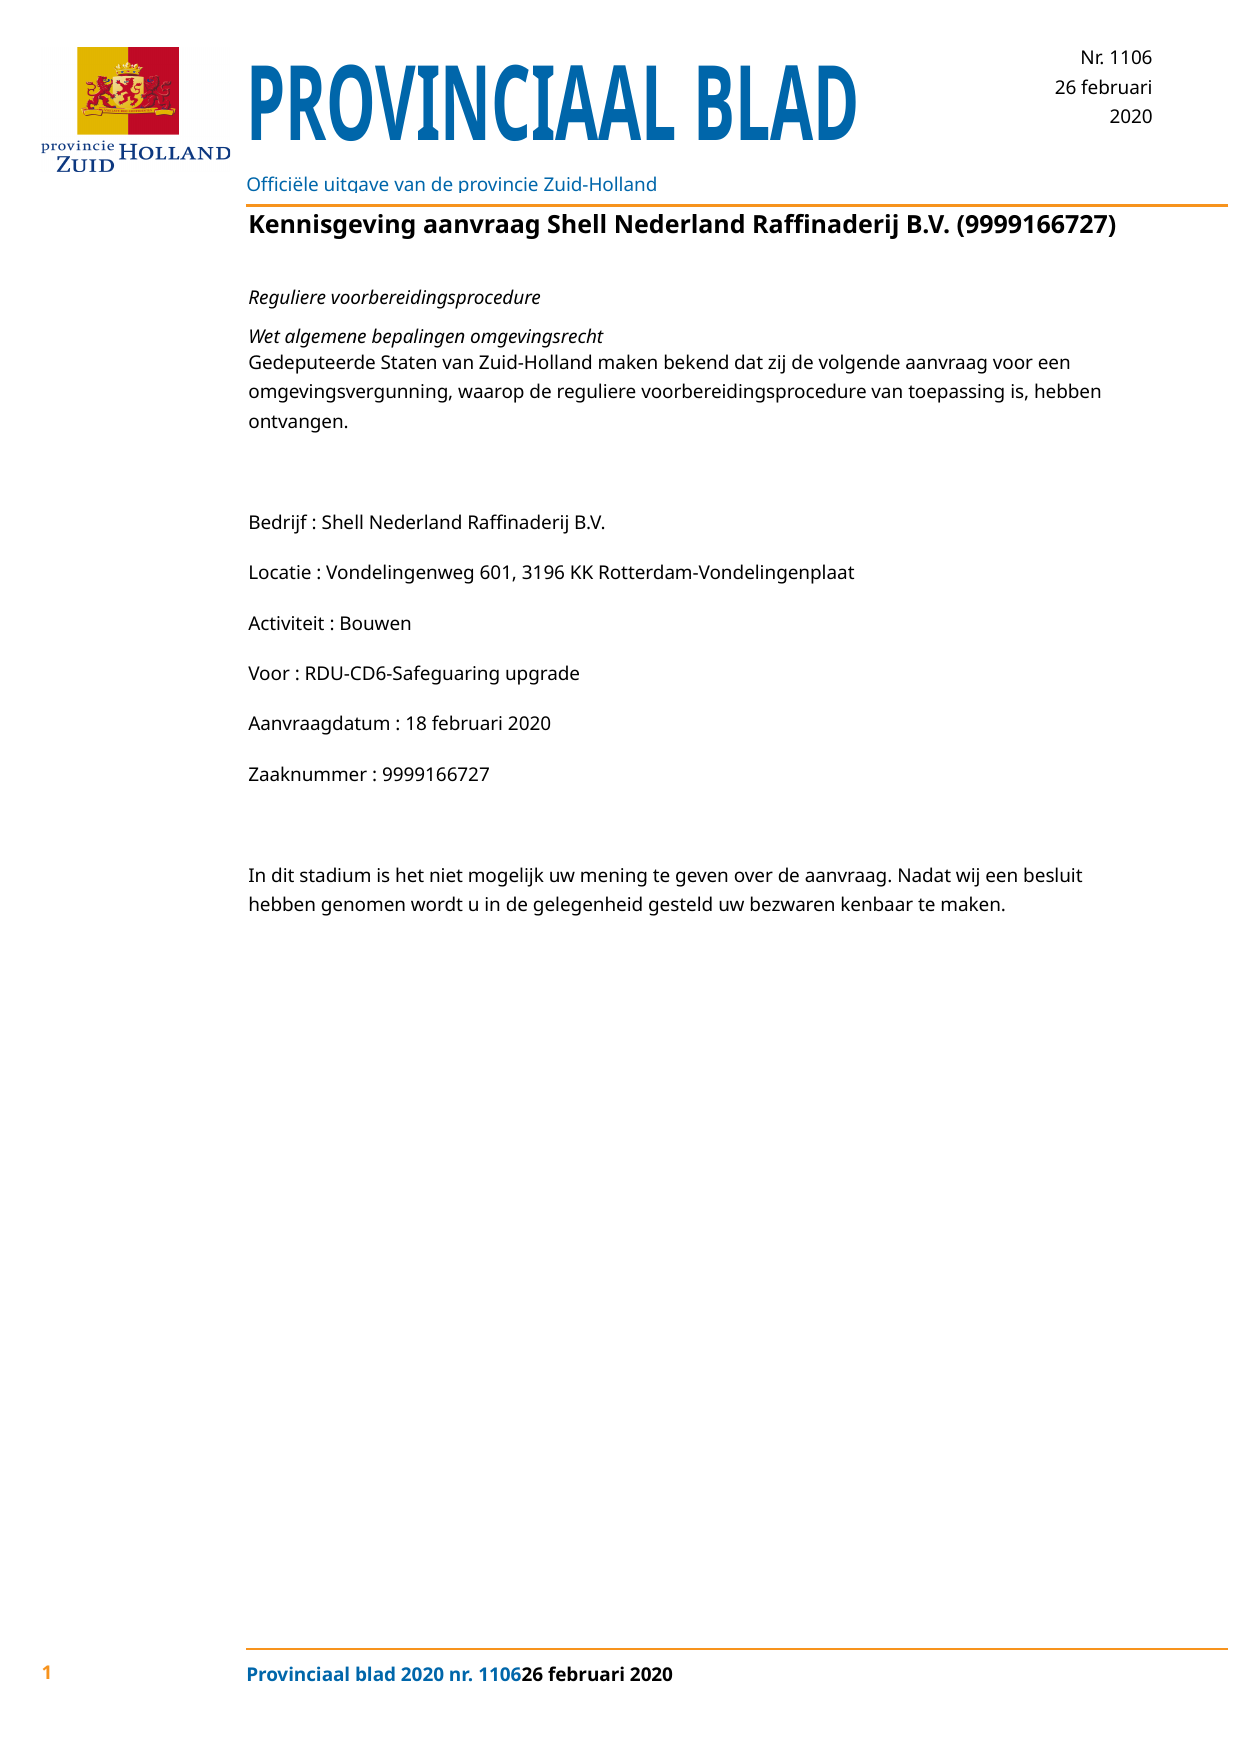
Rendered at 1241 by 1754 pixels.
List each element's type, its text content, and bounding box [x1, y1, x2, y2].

text Locatie : Vondelingenweg 601, 3196 KK Rotterdam-Vondelingenplaat [248, 559, 1152, 585]
text Zaaknummer : 9999166727 [248, 761, 1152, 787]
text Bedrijf : Shell Nederland Raffinaderij B.V. [248, 509, 1152, 534]
text Wet algemene bepalingen omgevingsrecht [248, 323, 1152, 349]
picture [41, 47, 231, 172]
text Kennisgeving aanvraag Shell Nederland Raffinaderij B.V. (9999166727) [248, 207, 1152, 241]
text Voor : RDU-CD6-Safeguaring upgrade [248, 660, 1152, 686]
text In dit stadium is het niet mogelijk uw mening te geven over de aanvraag. Nadat wij een besluit hebben genomen wordt u in de gelegenheid gesteld uw bezwaren kenbaar te maken. [248, 862, 1152, 917]
text Gedeputeerde Staten van Zuid-Holland maken bekend dat zij de volgende aanvraag voor een omgevingsvergunning, waarop de reguliere voorbereidingsprocedure van toepassing is, hebben ontvangen. [248, 349, 1152, 434]
text Reguliere voorbereidingsprocedure [248, 284, 1152, 309]
text Activiteit : Bouwen [248, 610, 1152, 635]
text Aanvraagdatum : 18 februari 2020 [248, 711, 1152, 736]
